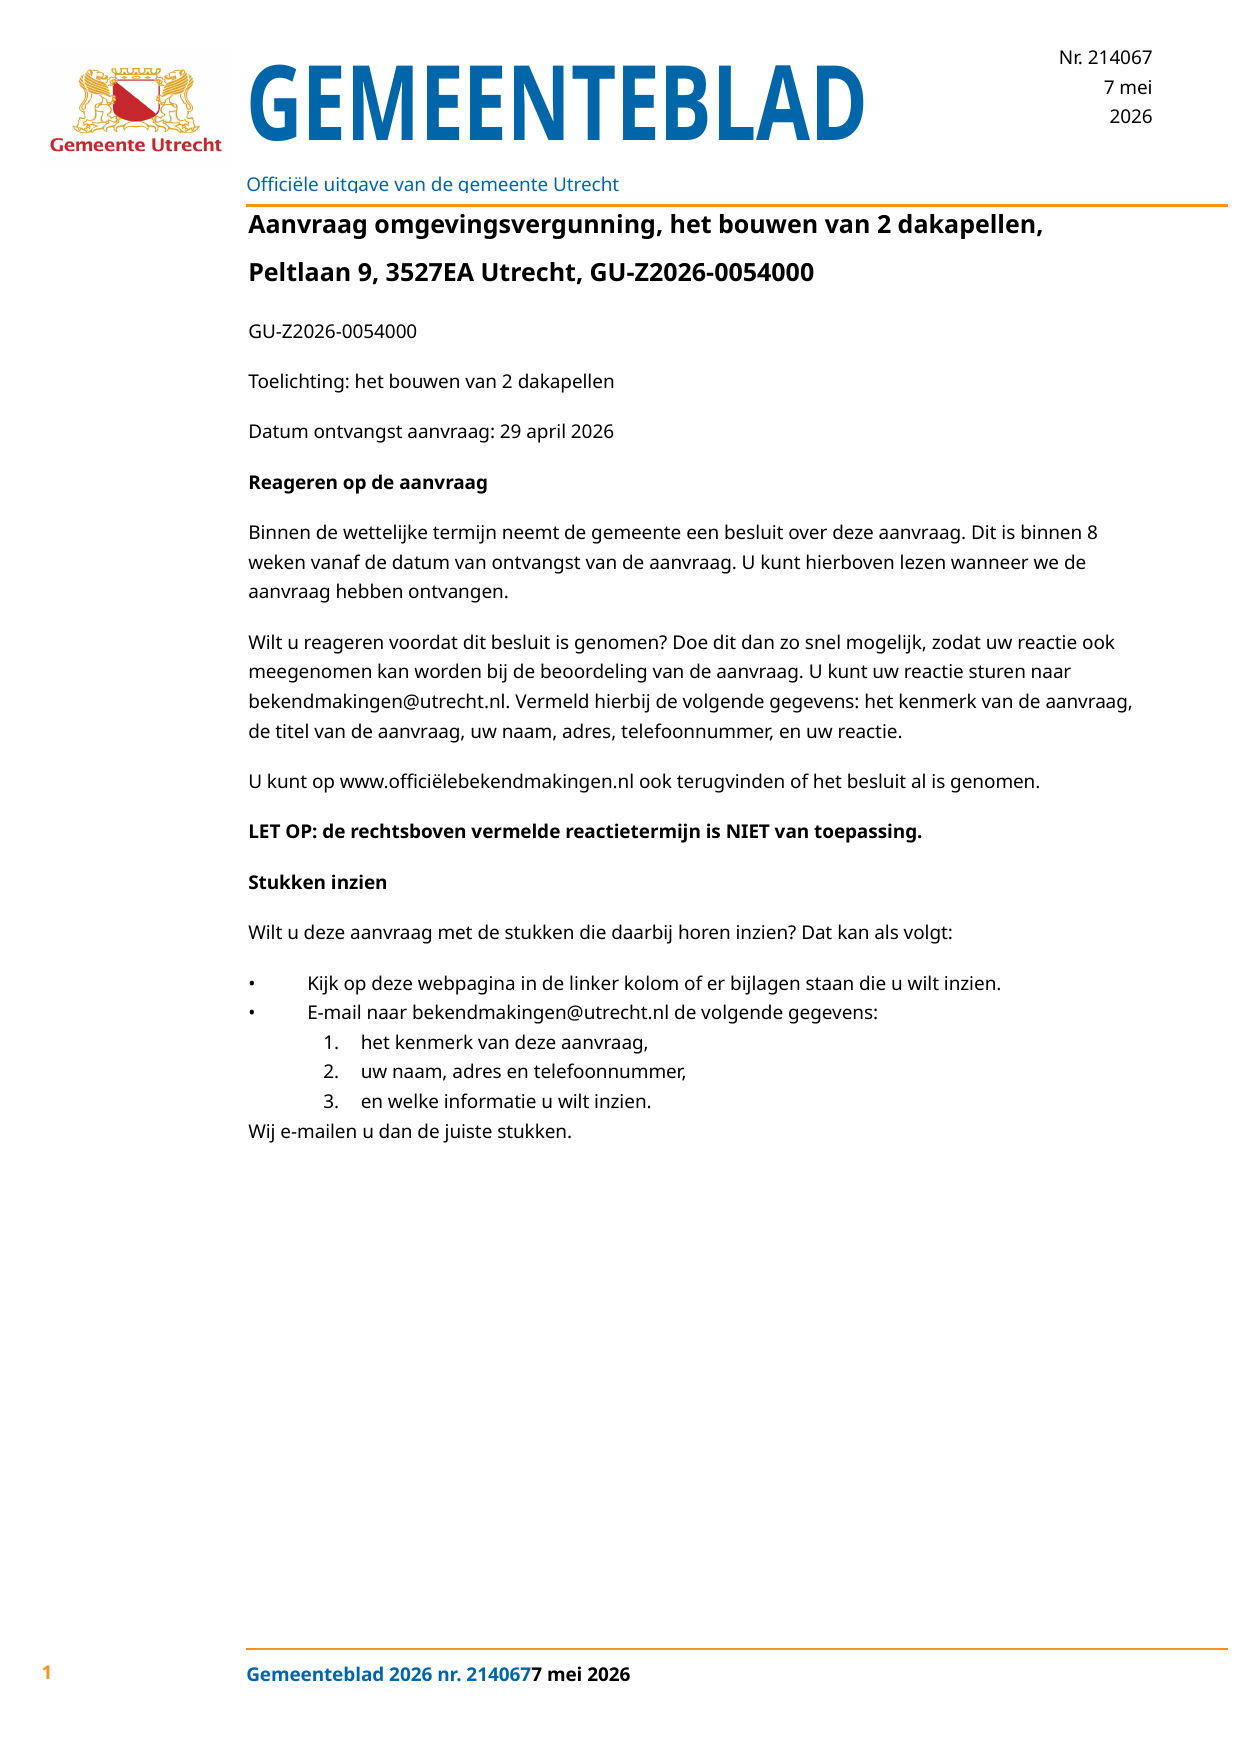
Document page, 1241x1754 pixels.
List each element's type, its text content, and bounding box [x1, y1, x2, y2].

list Kijk op deze webpagina in de linker kolom of er bijlagen staan die u wilt inzien. [248, 970, 1152, 996]
text Wilt u deze aanvraag met de stukken die daarbij horen inzien? Dat kan als volgt: [248, 919, 1152, 945]
text Toelichting: het bouwen van 2 dakapellen [248, 368, 1152, 394]
text Binnen de wettelijke termijn neemt de gemeente een besluit over deze aanvraag. Dit is binnen 8 weken vanaf de datum van ontvangst van de aanvraag. U kunt hierboven lezen wanneer we de aanvraag hebben ontvangen. [248, 519, 1152, 604]
text Wij e-mailen u dan de juiste stukken. [248, 1118, 1152, 1144]
list uw naam, adres en telefoonnummer, [323, 1059, 1152, 1084]
text Reageren op de aanvraag [248, 469, 1152, 495]
text Wilt u reageren voordat dit besluit is genomen? Doe dit dan zo snel mogelijk, zodat uw reactie ook meegenomen kan worden bij de beoordeling van de aanvraag. U kunt uw reactie sturen naar bekendmakingen@utrecht.nl. Vermeld hierbij de volgende gegevens: het kenmerk van de aanvraag, de titel van de aanvraag, uw naam, adres, telefoonnummer, en uw reactie. [248, 629, 1152, 744]
text Aanvraag omgevingsvergunning, het bouwen van 2 dakapellen, Peltlaan 9, 3527EA Utrecht, GU-Z2026-0054000 [248, 207, 1152, 288]
text Stukken inzien [248, 869, 1152, 895]
text Datum ontvangst aanvraag: 29 april 2026 [248, 419, 1152, 444]
text U kunt op www.officiëlebekendmakingen.nl ook terugvinden of het besluit al is genomen. [248, 768, 1152, 794]
list E-mail naar bekendmakingen@utrecht.nl de volgende gegevens: [248, 999, 1152, 1025]
list het kenmerk van deze aanvraag, [323, 1029, 1152, 1055]
list en welke informatie u wilt inzien. [323, 1088, 1152, 1114]
text LET OP: de rechtsboven vermelde reactietermijn is NIET van toepassing. [248, 819, 1152, 844]
picture [41, 47, 231, 172]
text GU-Z2026-0054000 [248, 318, 1152, 344]
